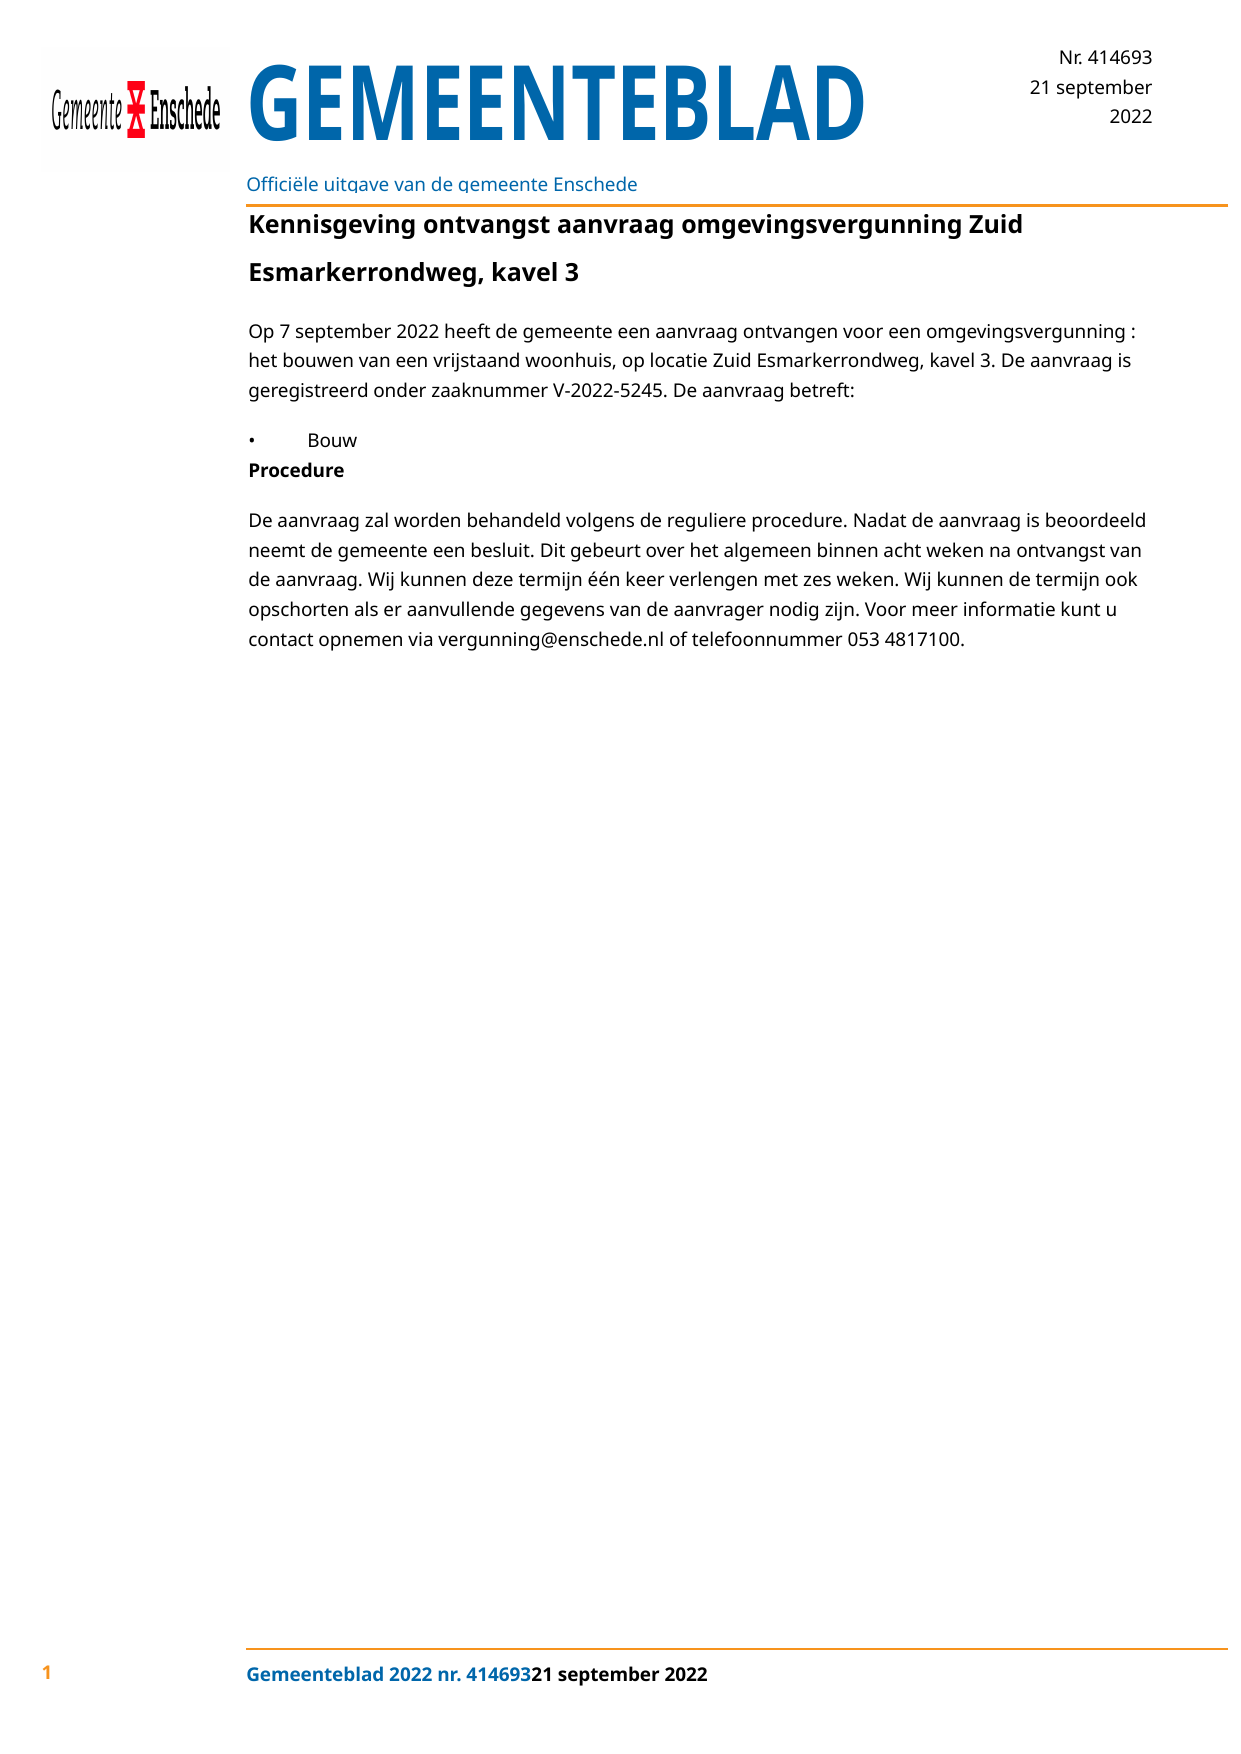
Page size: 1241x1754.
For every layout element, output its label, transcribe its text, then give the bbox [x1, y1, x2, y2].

list Bouw [248, 427, 1152, 453]
text Op 7 september 2022 heeft de gemeente een aanvraag ontvangen voor een omgevingsvergunning : het bouwen van een vrijstaand woonhuis, op locatie Zuid Esmarkerrondweg, kavel 3. De aanvraag is geregistreerd onder zaaknummer V-2022-5245. De aanvraag betreft: [248, 318, 1152, 403]
text Kennisgeving ontvangst aanvraag omgevingsvergunning Zuid Esmarkerrondweg, kavel 3 [248, 207, 1152, 288]
picture [41, 47, 231, 172]
text De aanvraag zal worden behandeld volgens de reguliere procedure. Nadat de aanvraag is beoordeeld neemt de gemeente een besluit. Dit gebeurt over het algemeen binnen acht weken na ontvangst van de aanvraag. Wij kunnen deze termijn één keer verlengen met zes weken. Wij kunnen de termijn ook opschorten als er aanvullende gegevens van de aanvrager nodig zijn. Voor meer informatie kunt u contact opnemen via vergunning@enschede.nl of telefoonnummer 053 4817100. [248, 507, 1152, 652]
text Procedure [248, 457, 1152, 483]
